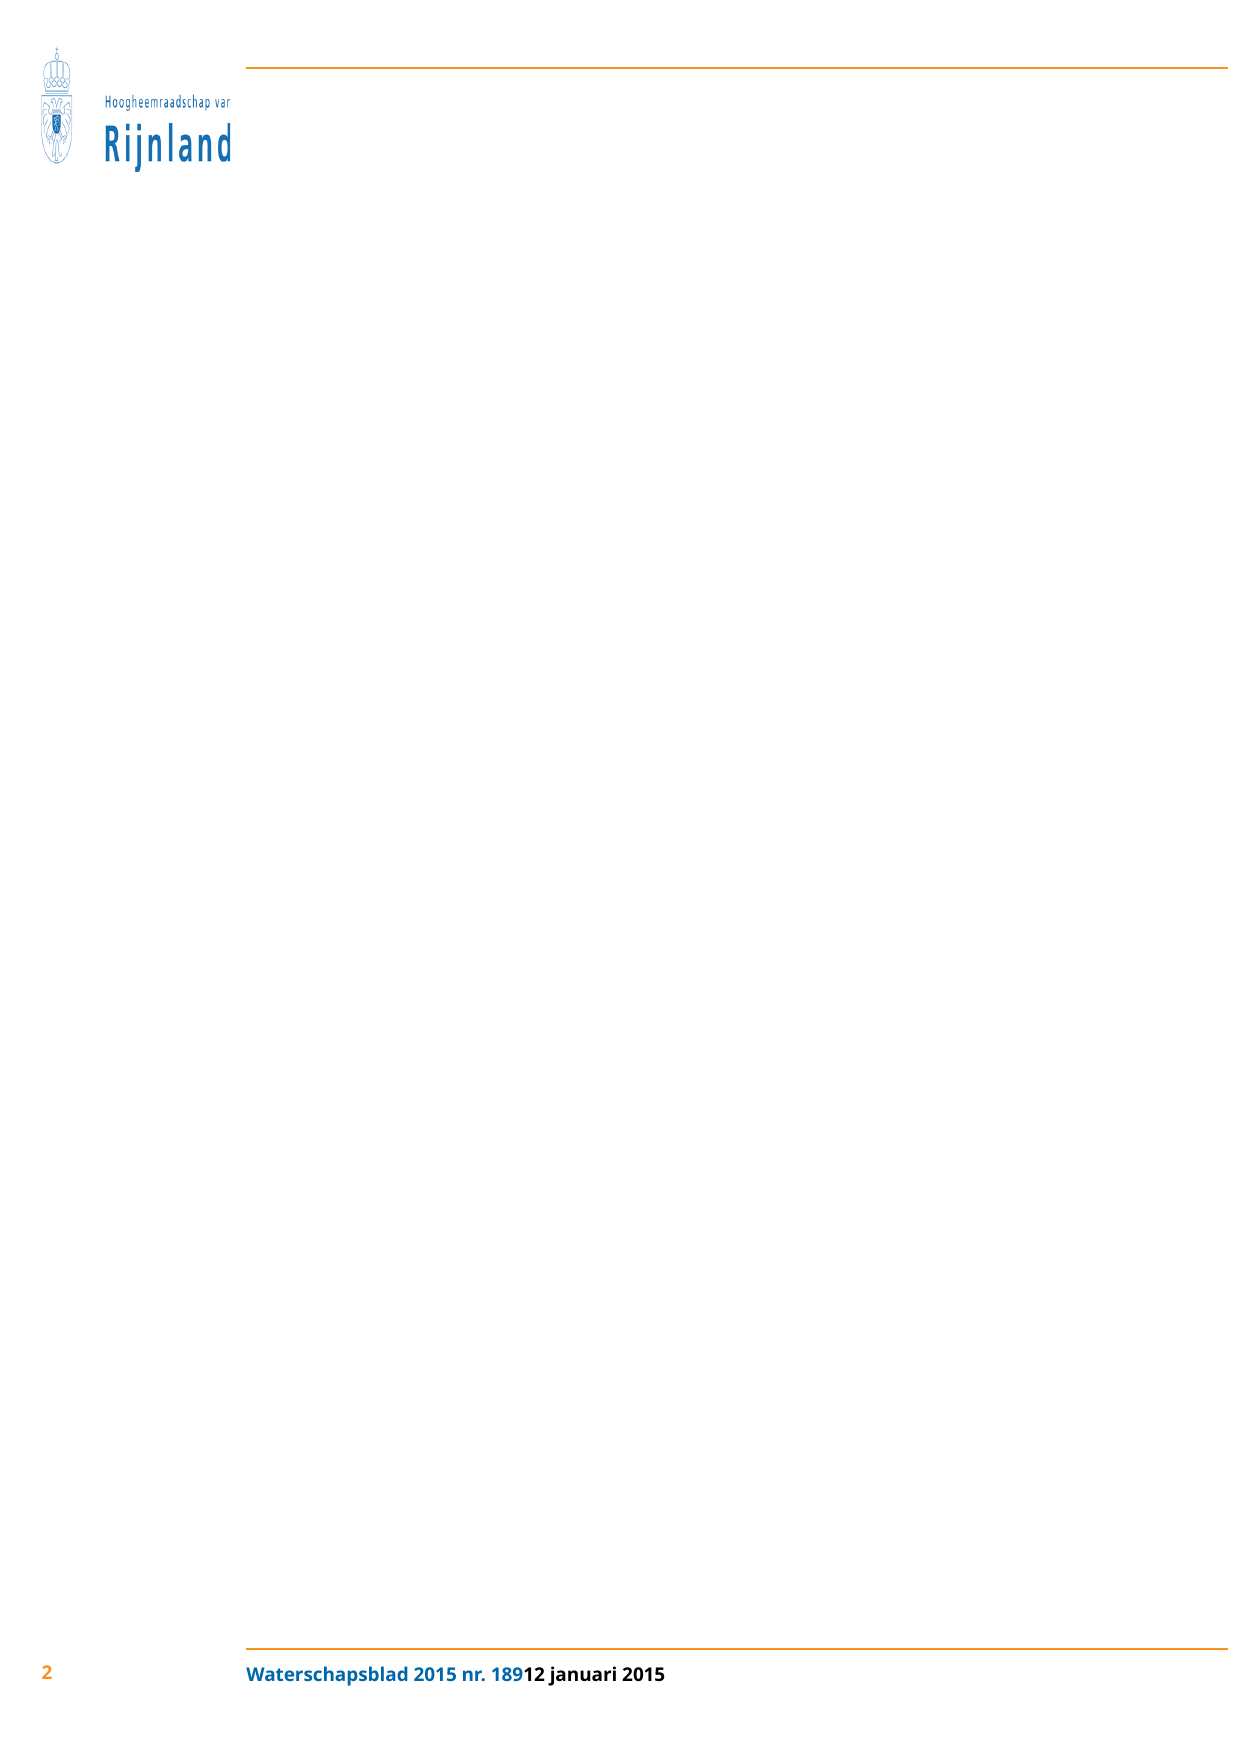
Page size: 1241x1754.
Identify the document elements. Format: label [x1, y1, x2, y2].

picture [41, 47, 231, 172]
